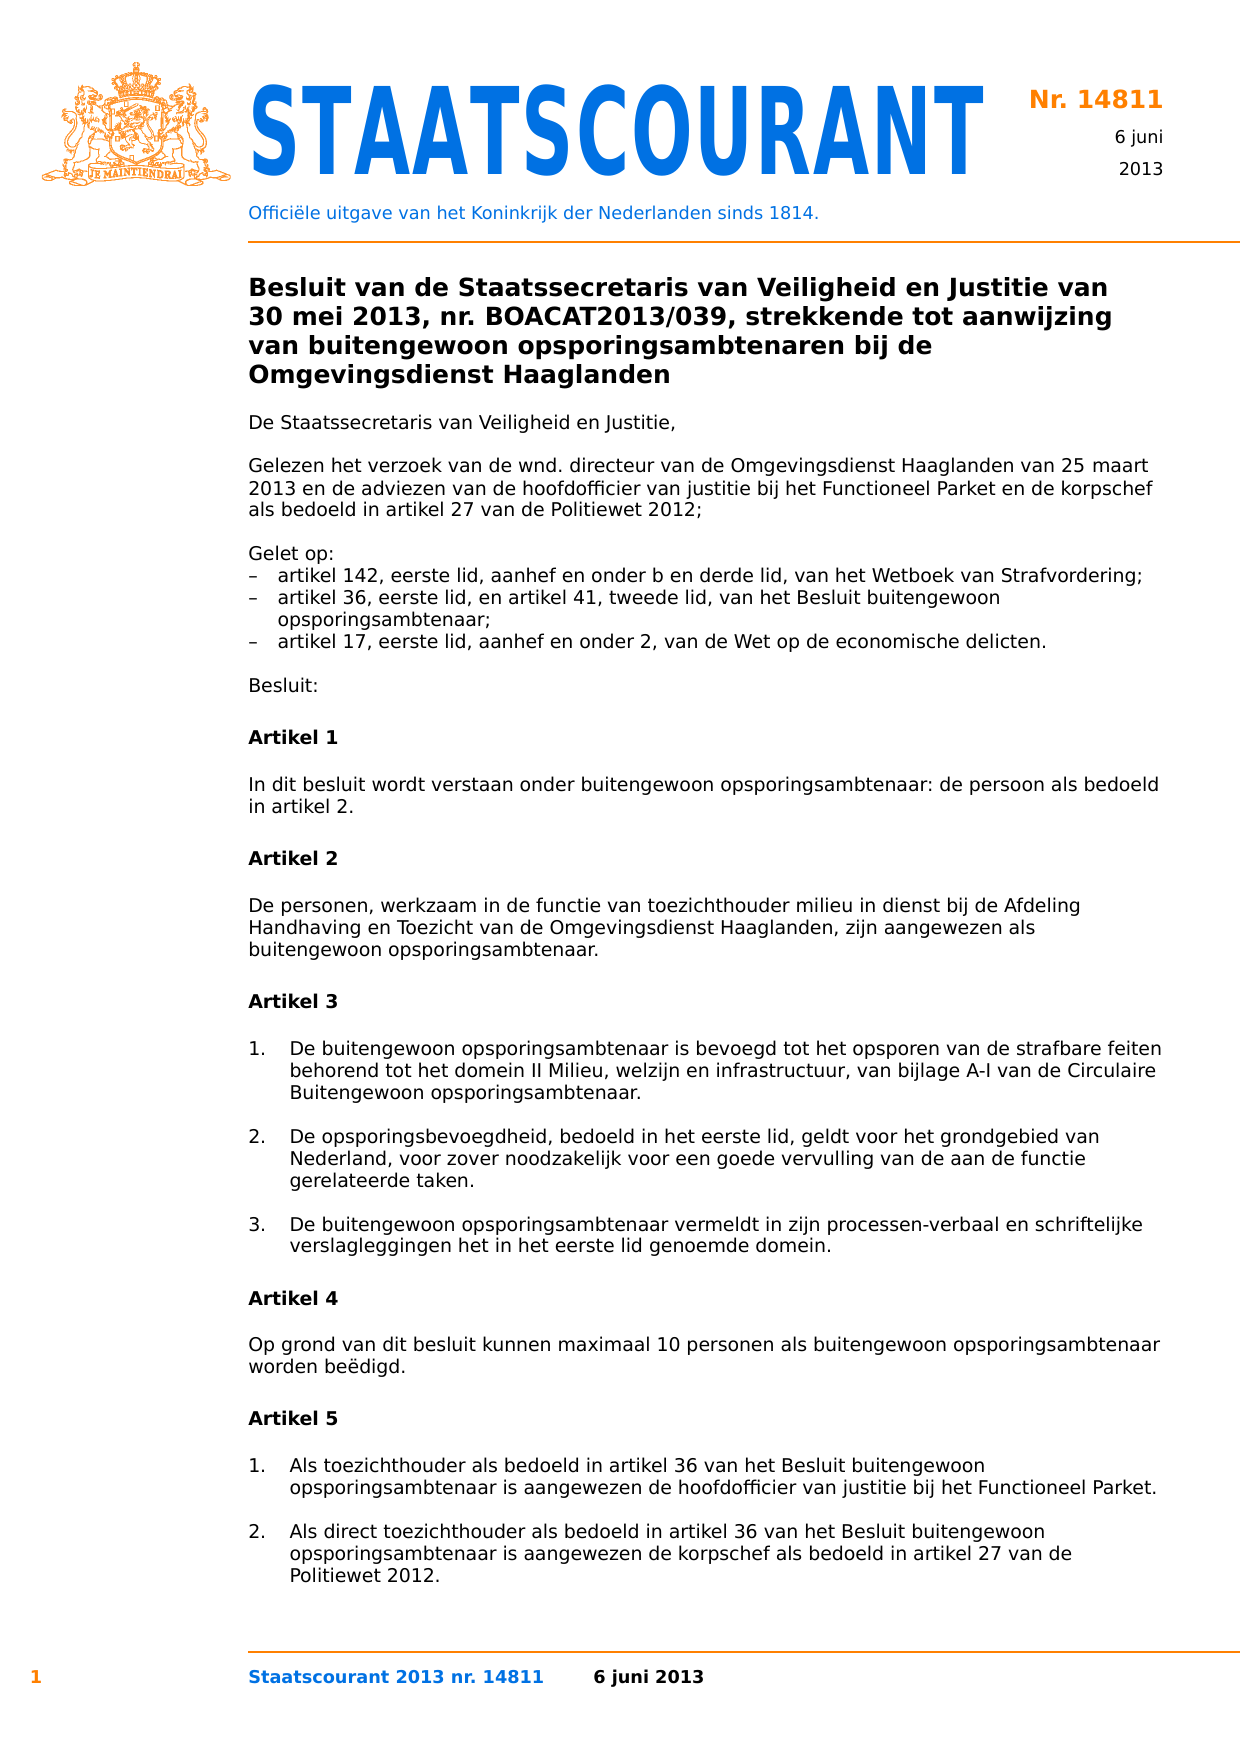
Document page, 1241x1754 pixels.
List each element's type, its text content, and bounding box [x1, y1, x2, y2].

text Gelezen het verzoek van de wnd. directeur van de Omgevingsdienst Haaglanden van 25 maart 2013 en de adviezen van de hoofdofficier van justitie bij het Functioneel Parket en de korpschef als bedoeld in artikel 27 van de Politiewet 2012; [248, 455, 1163, 521]
text – artikel 17, eerste lid, aanhef en onder 2, van de Wet op de economische delicten. [248, 631, 1163, 653]
text 3. De buitengewoon opsporingsambtenaar vermeldt in zijn processen-verbaal en schriftelijke verslagleggingen het in het eerste lid genoemde domein. [248, 1213, 1163, 1257]
subtitle Artikel 1 [248, 727, 1163, 749]
picture [41, 62, 231, 186]
table_header [25, 62, 248, 241]
text 1. Als toezichthouder als bedoeld in artikel 36 van het Besluit buitengewoon opsporingsambtenaar is aangewezen de hoofdofficier van justitie bij het Functioneel Parket. [248, 1455, 1163, 1499]
text 2. Als direct toezichthouder als bedoeld in artikel 36 van het Besluit buitengewoon opsporingsambtenaar is aangewezen de korpschef als bedoeld in artikel 27 van de Politiewet 2012. [248, 1521, 1163, 1587]
text Besluit: [248, 675, 1163, 697]
text 2. De opsporingsbevoegdheid, bedoeld in het eerste lid, geldt voor het grondgebied van Nederland, voor zover noodzakelijk voor een goede vervulling van de aan de functie gerelateerde taken. [248, 1126, 1163, 1192]
subtitle Besluit van de Staatssecretaris van Veiligheid en Justitie van 30 mei 2013, nr. BOACAT2013/039, strekkende tot aanwijzing van buitengewoon opsporingsambtenaren bij de Omgevingsdienst Haaglanden [248, 273, 1163, 390]
text De Staatssecretaris van Veiligheid en Justitie, [248, 412, 1163, 433]
table_cell 2013 [998, 153, 1240, 203]
subtitle Artikel 4 [248, 1287, 1163, 1309]
table_cell 6 juni [998, 121, 1240, 153]
text 1. De buitengewoon opsporingsambtenaar is bevoegd tot het opsporen van de strafbare feiten behorend tot het domein II Milieu, welzijn en infrastructuur, van bijlage A-I van de Circulaire Buitengewoon opsporingsambtenaar. [248, 1038, 1163, 1104]
text In dit besluit wordt verstaan onder buitengewoon opsporingsambtenaar: de persoon als bedoeld in artikel 2. [248, 774, 1163, 818]
text De personen, werkzaam in de functie van toezichthouder milieu in dienst bij de Afdeling Handhaving en Toezicht van de Omgevingsdienst Haaglanden, zijn aangewezen als buitengewoon opsporingsambtenaar. [248, 895, 1163, 961]
subtitle Artikel 3 [248, 991, 1163, 1013]
subtitle Artikel 5 [248, 1408, 1163, 1430]
table_header Nr. 14811 [998, 62, 1240, 121]
text Gelet op: [248, 543, 1163, 565]
text Op grond van dit besluit kunnen maximaal 10 personen als buitengewoon opsporingsambtenaar worden beëdigd. [248, 1334, 1163, 1378]
subtitle Artikel 2 [248, 848, 1163, 870]
table_header STAATSCOURANT [248, 62, 998, 203]
text – artikel 36, eerste lid, en artikel 41, tweede lid, van het Besluit buitengewoon opsporingsambtenaar; [248, 587, 1163, 631]
text – artikel 142, eerste lid, aanhef en onder b en derde lid, van het Wetboek van Strafvordering; [248, 565, 1163, 587]
table_cell Officiële uitgave van het Koninkrijk der Nederlanden sinds 1814. [248, 203, 1240, 241]
